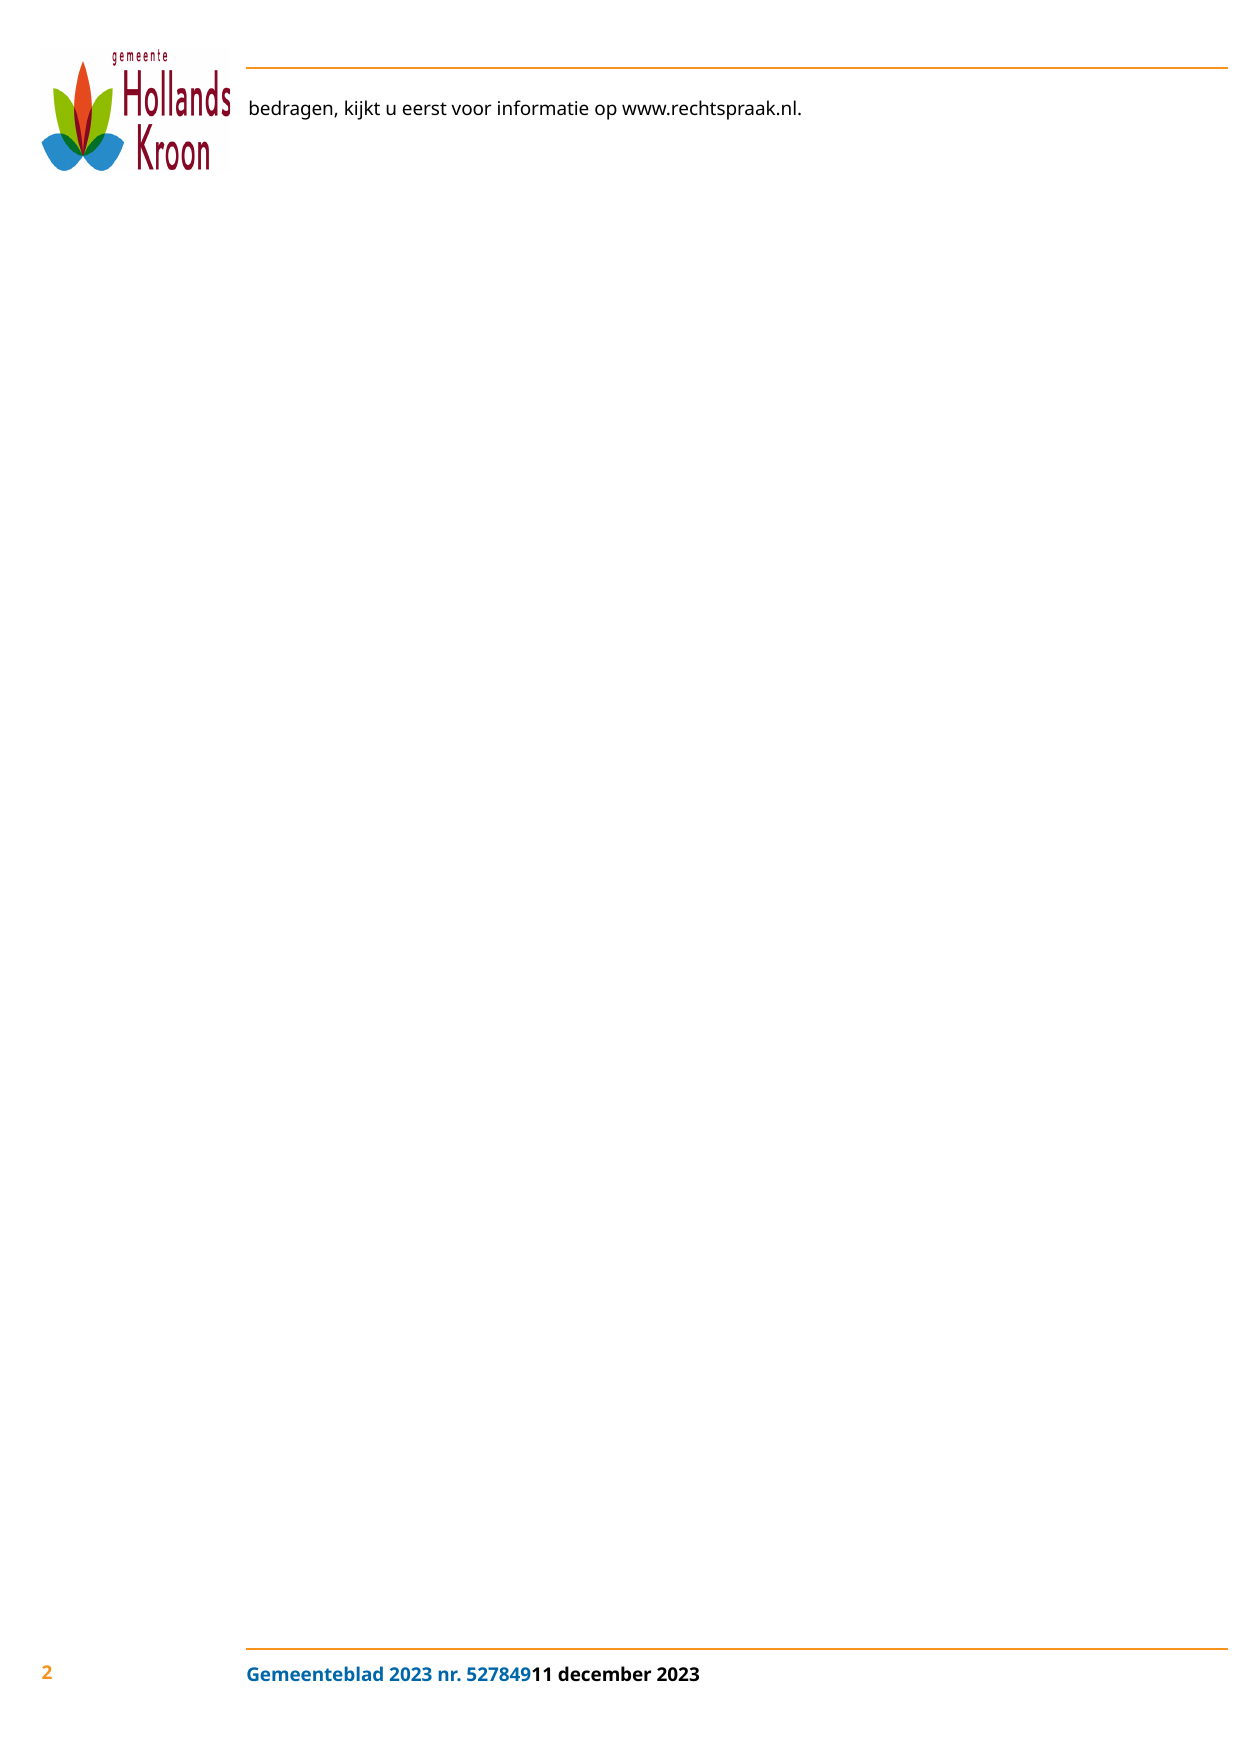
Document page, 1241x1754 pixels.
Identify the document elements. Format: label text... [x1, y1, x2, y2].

text bedragen, kijkt u eerst voor informatie op www.rechtspraak.nl. [248, 95, 1152, 121]
picture [41, 47, 231, 172]
